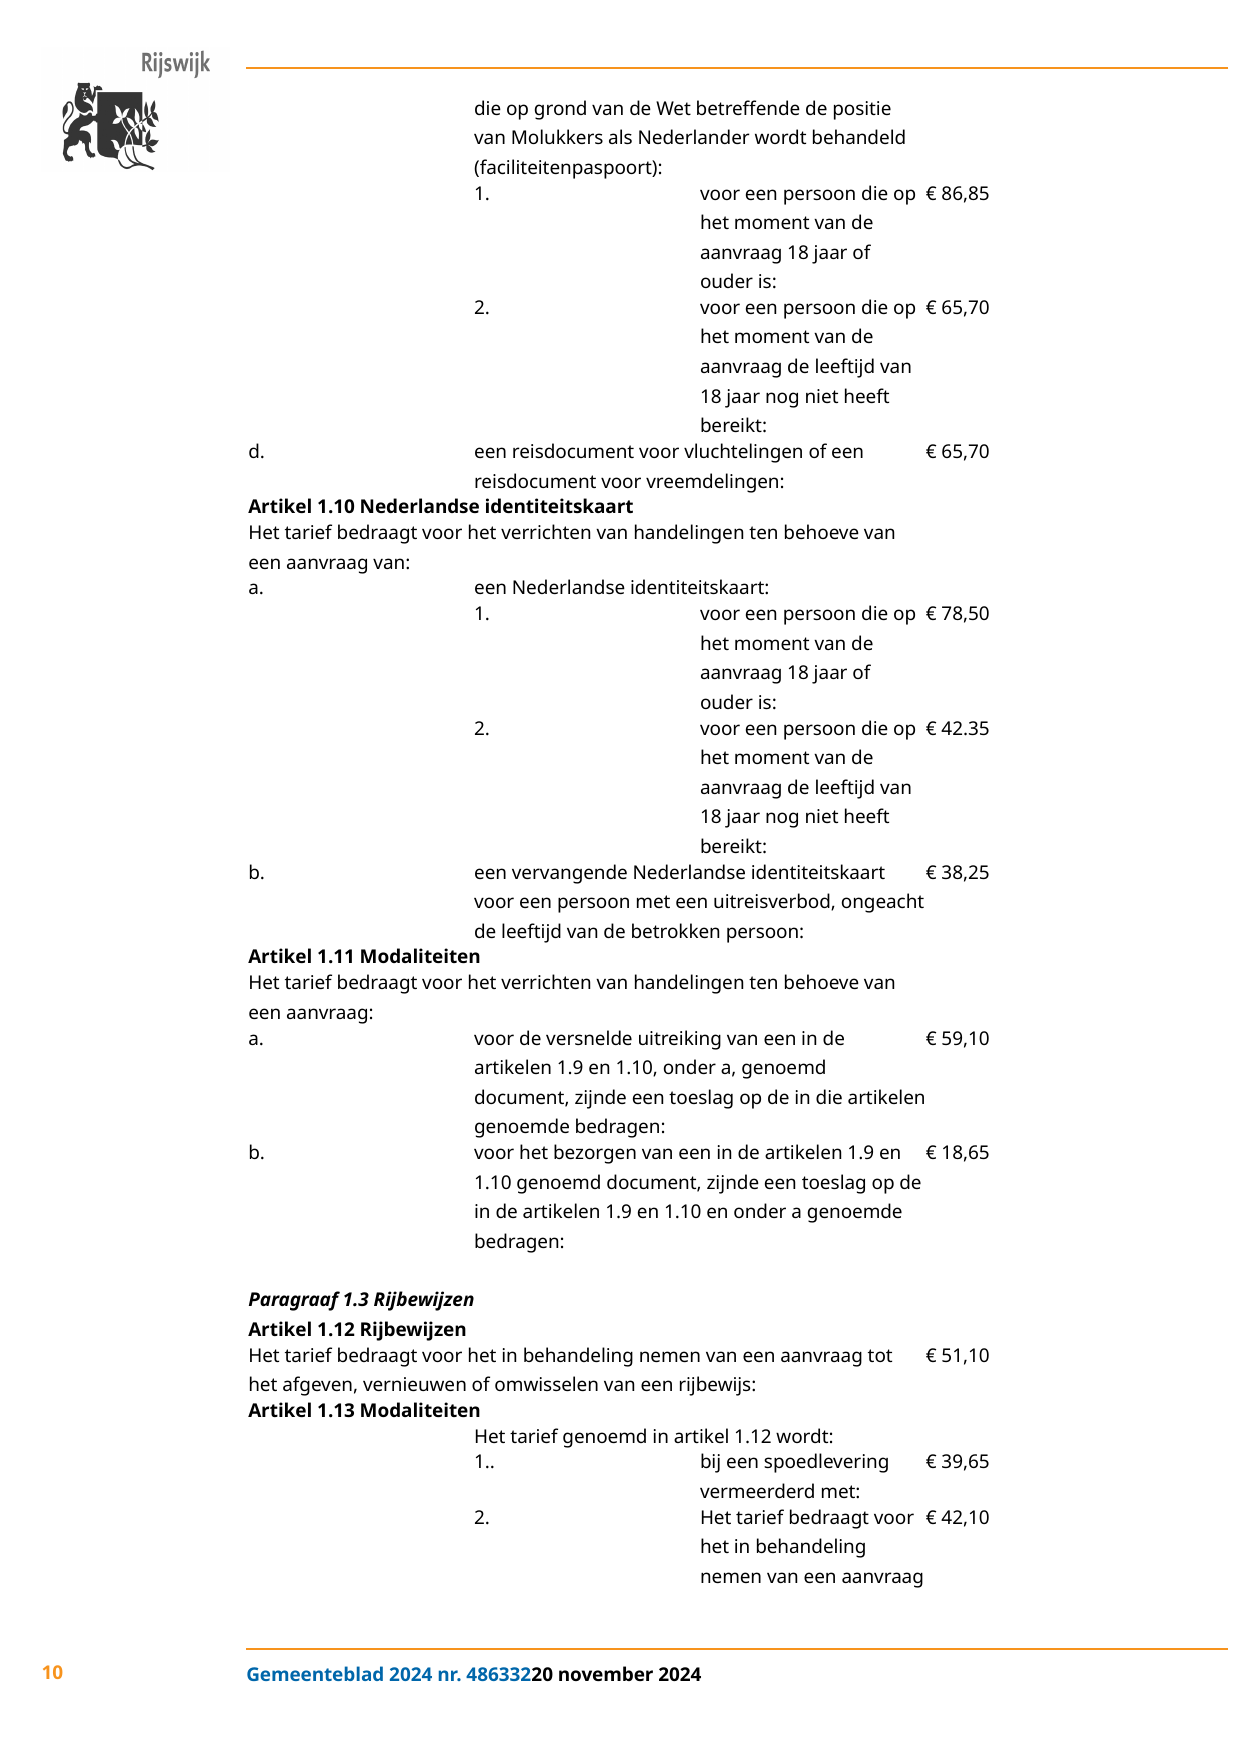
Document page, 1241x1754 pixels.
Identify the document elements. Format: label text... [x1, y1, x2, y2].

table_cell € 38,25 [926, 859, 1152, 944]
table_cell Het tarief bedraagt voor het verrichten van handelingen ten behoeve van een aanvraag van: [248, 519, 926, 574]
table_header Artikel 1.12 Rijbewijzen [248, 1316, 926, 1342]
table_cell [926, 575, 1152, 600]
table_cell [926, 970, 1152, 1025]
table_cell Het tarief bedraagt voor het in behandeling nemen van een aanvraag [700, 1504, 926, 1589]
table_cell [248, 95, 474, 180]
table_cell Artikel 1.13 Modaliteiten [248, 1397, 926, 1423]
table_cell € 39,65 [926, 1449, 1152, 1504]
table_cell a. [248, 1025, 474, 1139]
table_cell voor een persoon die op het moment van de aanvraag de leeftijd van 18 jaar nog niet heeft bereikt: [700, 715, 926, 859]
table_cell voor een persoon die op het moment van de aanvraag 18 jaar of ouder is: [700, 600, 926, 715]
table_cell 2. [474, 715, 700, 859]
picture [41, 47, 231, 172]
table_cell € 86,85 [926, 180, 1152, 294]
table_cell [248, 294, 474, 438]
table_cell 2. [474, 294, 700, 438]
table_cell 1. [474, 600, 700, 715]
table_cell voor het bezorgen van een in de artikelen 1.9 en 1.10 genoemd document, zijnde een toeslag op de in de artikelen 1.9 en 1.10 en onder a genoemde bedragen: [474, 1139, 926, 1254]
table_cell d. [248, 438, 474, 493]
table_cell € 59,10 [926, 1025, 1152, 1139]
table_cell b. [248, 1139, 474, 1254]
table_cell [926, 519, 1152, 574]
text Paragraaf 1.3 Rijbewijzen [248, 1287, 1152, 1312]
table_cell Artikel 1.10 Nederlandse identiteitskaart [248, 494, 926, 519]
table_cell [926, 1423, 1152, 1449]
table_cell [248, 1423, 474, 1449]
table_cell € 78,50 [926, 600, 1152, 715]
table_cell [248, 1504, 474, 1589]
table_cell 2. [474, 1504, 700, 1589]
table_cell Het tarief genoemd in artikel 1.12 wordt: [474, 1423, 926, 1449]
table_cell voor een persoon die op het moment van de aanvraag de leeftijd van 18 jaar nog niet heeft bereikt: [700, 294, 926, 438]
table_cell b. [248, 859, 474, 944]
table_cell een vervangende Nederlandse identiteitskaart voor een persoon met een uitreisverbod, ongeacht de leeftijd van de betrokken persoon: [474, 859, 926, 944]
table_cell a. [248, 575, 474, 600]
table_cell [248, 600, 474, 715]
table_cell € 18,65 [926, 1139, 1152, 1254]
table_cell [926, 944, 1152, 969]
table_cell een reisdocument voor vluchtelingen of een reisdocument voor vreemdelingen: [474, 438, 926, 493]
table_cell [248, 180, 474, 294]
table_cell [926, 494, 1152, 519]
table_cell Artikel 1.11 Modaliteiten [248, 944, 926, 969]
table_cell € 51,10 [926, 1342, 1152, 1397]
table_cell 1.. [474, 1449, 700, 1504]
table_cell voor de versnelde uitreiking van een in de artikelen 1.9 en 1.10, onder a, genoemd document, zijnde een toeslag op de in die artikelen genoemde bedragen: [474, 1025, 926, 1139]
table_cell bij een spoedlevering vermeerderd met: [700, 1449, 926, 1504]
table_cell € 42,10 [926, 1504, 1152, 1589]
table_cell € 42.35 [926, 715, 1152, 859]
table_cell € 65,70 [926, 438, 1152, 493]
table_cell [248, 715, 474, 859]
table_cell [926, 1397, 1152, 1423]
table_header [926, 1316, 1152, 1342]
table_cell Het tarief bedraagt voor het verrichten van handelingen ten behoeve van een aanvraag: [248, 970, 926, 1025]
table_cell voor een persoon die op het moment van de aanvraag 18 jaar of ouder is: [700, 180, 926, 294]
table_cell die op grond van de Wet betreffende de positie van Molukkers als Nederlander wordt behandeld (faciliteitenpaspoort): [474, 95, 926, 180]
table_cell [248, 1449, 474, 1504]
table_cell een Nederlandse identiteitskaart: [474, 575, 926, 600]
table_cell Het tarief bedraagt voor het in behandeling nemen van een aanvraag tot het afgeven, vernieuwen of omwisselen van een rijbewijs: [248, 1342, 926, 1397]
table_cell [926, 95, 1152, 180]
table_cell 1. [474, 180, 700, 294]
table_cell € 65,70 [926, 294, 1152, 438]
